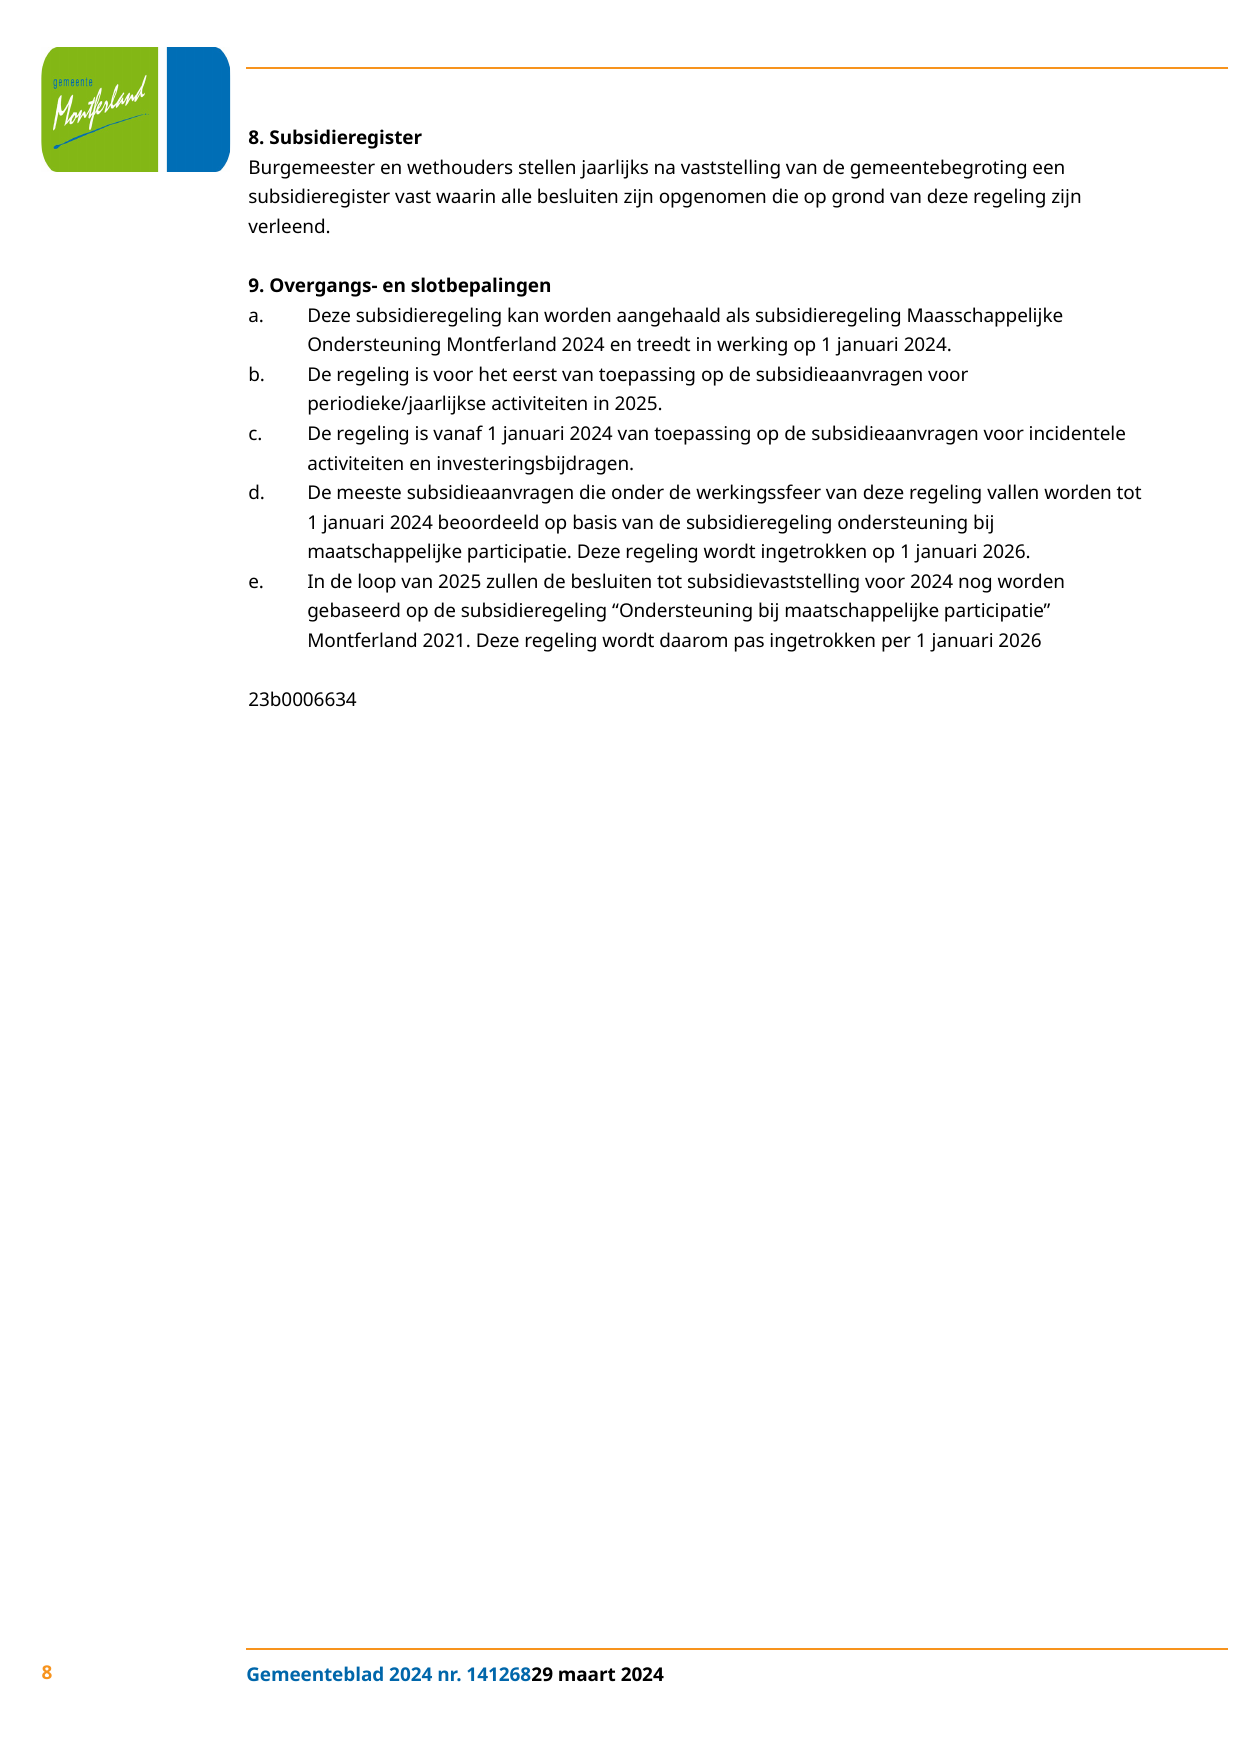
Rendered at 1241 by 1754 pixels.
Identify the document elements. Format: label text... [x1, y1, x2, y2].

text 23b0006634 [248, 686, 1152, 712]
list De regeling is vanaf 1 januari 2024 van toepassing op de subsidieaanvragen voor incidentele activiteiten en investeringsbijdragen. [248, 420, 1152, 476]
list Deze subsidieregeling kan worden aangehaald als subsidieregeling Maasschappelijke Ondersteuning Montferland 2024 en treedt in werking op 1 januari 2024. [248, 302, 1152, 357]
text Burgemeester en wethouders stellen jaarlijks na vaststelling van de gemeentebegroting een subsidieregister vast waarin alle besluiten zijn opgenomen die op grond van deze regeling zijn verleend. [248, 154, 1152, 239]
text 9. Overgangs- en slotbepalingen [248, 272, 1152, 298]
list De meeste subsidieaanvragen die onder de werkingssfeer van deze regeling vallen worden tot 1 januari 2024 beoordeeld op basis van de subsidieregeling ondersteuning bij maatschappelijke participatie. Deze regeling wordt ingetrokken op 1 januari 2026. [248, 479, 1152, 564]
list De regeling is voor het eerst van toepassing op de subsidieaanvragen voor periodieke/jaarlijkse activiteiten in 2025. [248, 361, 1152, 416]
text 8. Subsidieregister [248, 124, 1152, 150]
picture [41, 47, 231, 172]
list In de loop van 2025 zullen de besluiten tot subsidievaststelling voor 2024 nog worden gebaseerd op de subsidieregeling “Ondersteuning bij maatschappelijke participatie” Montferland 2021. Deze regeling wordt daarom pas ingetrokken per 1 januari 2026 [248, 568, 1152, 653]
